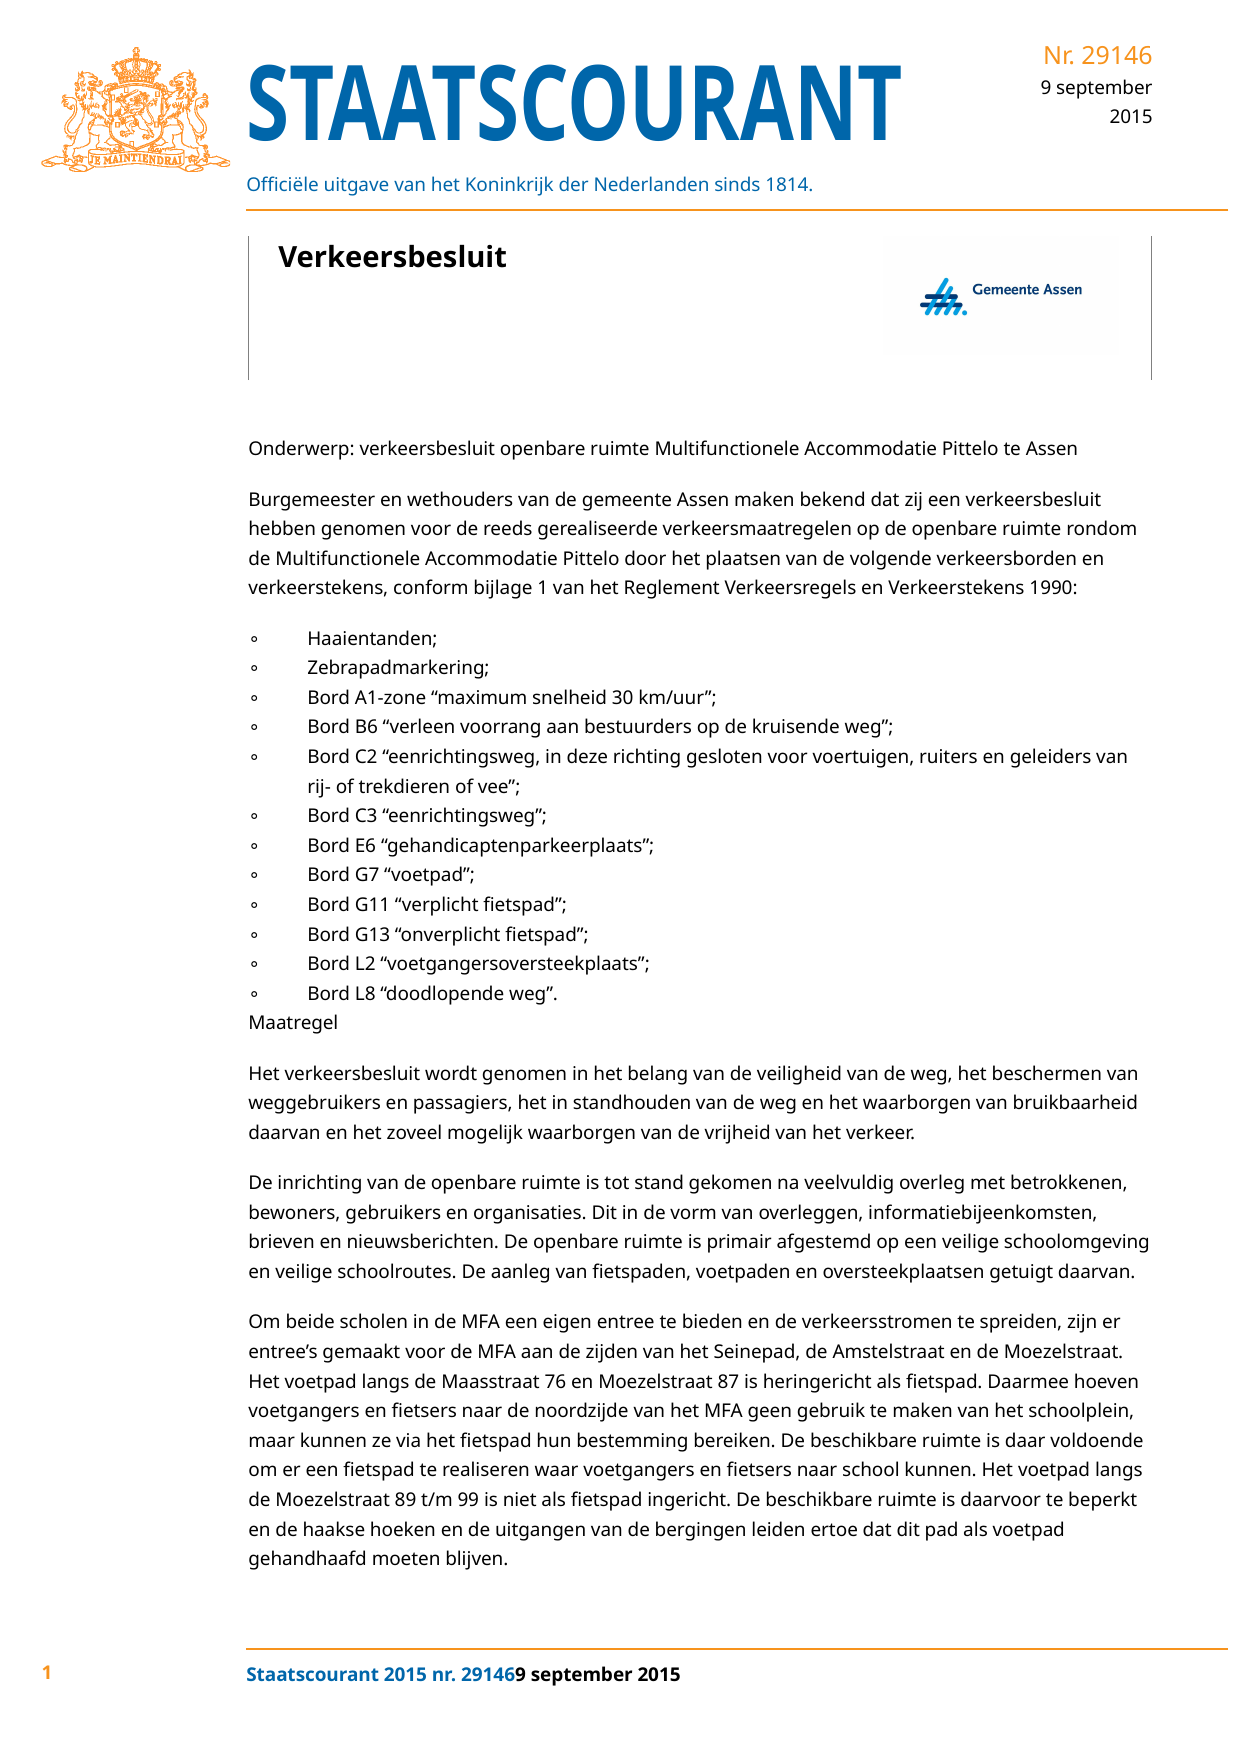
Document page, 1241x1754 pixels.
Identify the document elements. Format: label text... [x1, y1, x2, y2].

list Bord A1-zone “maximum snelheid 30 km/uur”; [248, 684, 1152, 710]
table_header [850, 236, 1151, 380]
text Maatregel [248, 1009, 1152, 1035]
picture [882, 236, 1119, 355]
text Het verkeersbesluit wordt genomen in het belang van de veiligheid van de weg, het beschermen van weggebruikers en passagiers, het in standhouden van de weg en het waarborgen van bruikbaarheid daarvan en het zoveel mogelijk waarborgen van de vrijheid van het verkeer. [248, 1060, 1152, 1145]
text Burgemeester en wethouders van de gemeente Assen maken bekend dat zij een verkeersbesluit hebben genomen voor de reeds gerealiseerde verkeersmaatregelen op de openbare ruimte rondom de Multifunctionele Accommodatie Pittelo door het plaatsen van de volgende verkeersborden en verkeerstekens, conform bijlage 1 van het Reglement Verkeersregels en Verkeerstekens 1990: [248, 486, 1152, 600]
list Bord B6 “verleen voorrang aan bestuurders op de kruisende weg”; [248, 714, 1152, 739]
picture [41, 47, 231, 172]
list Bord G11 “verplicht fietspad”; [248, 891, 1152, 917]
list Bord L2 “voetgangersoversteekplaats”; [248, 950, 1152, 976]
list Bord G13 “onverplicht fietspad”; [248, 921, 1152, 946]
list Bord G7 “voetpad”; [248, 862, 1152, 887]
table_header Verkeersbesluit [249, 236, 850, 380]
list Bord C3 “eenrichtingsweg”; [248, 802, 1152, 828]
list Haaientanden; [248, 625, 1152, 651]
text Onderwerp: verkeersbesluit openbare ruimte Multifunctionele Accommodatie Pittelo te Assen [248, 435, 1152, 461]
list Bord L8 “doodlopende weg”. [248, 980, 1152, 1006]
list Bord E6 “gehandicaptenparkeerplaats”; [248, 832, 1152, 858]
list Bord C2 “eenrichtingsweg, in deze richting gesloten voor voertuigen, ruiters en geleiders van rij- of trekdieren of vee”; [248, 743, 1152, 798]
text Om beide scholen in de MFA een eigen entree te bieden en de verkeersstromen te spreiden, zijn er entree’s gemaakt voor de MFA aan de zijden van het Seinepad, de Amstelstraat en de Moezelstraat. Het voetpad langs de Maasstraat 76 en Moezelstraat 87 is heringericht als fietspad. Daarmee hoeven voetgangers en fietsers naar de noordzijde van het MFA geen gebruik te maken van het schoolplein, maar kunnen ze via het fietspad hun bestemming bereiken. De beschikbare ruimte is daar voldoende om er een fietspad te realiseren waar voetgangers en fietsers naar school kunnen. Het voetpad langs de Moezelstraat 89 t/m 99 is niet als fietspad ingericht. De beschikbare ruimte is daarvoor te beperkt en de haakse hoeken en de uitgangen van de bergingen leiden ertoe dat dit pad als voetpad gehandhaafd moeten blijven. [248, 1309, 1152, 1571]
text De inrichting van de openbare ruimte is tot stand gekomen na veelvuldig overleg met betrokkenen, bewoners, gebruikers en organisaties. Dit in de vorm van overleggen, informatiebijeenkomsten, brieven en nieuwsberichten. De openbare ruimte is primair afgestemd op een veilige schoolomgeving en veilige schoolroutes. De aanleg van fietspaden, voetpaden en oversteekplaatsen getuigt daarvan. [248, 1169, 1152, 1284]
list Zebrapadmarkering; [248, 654, 1152, 680]
